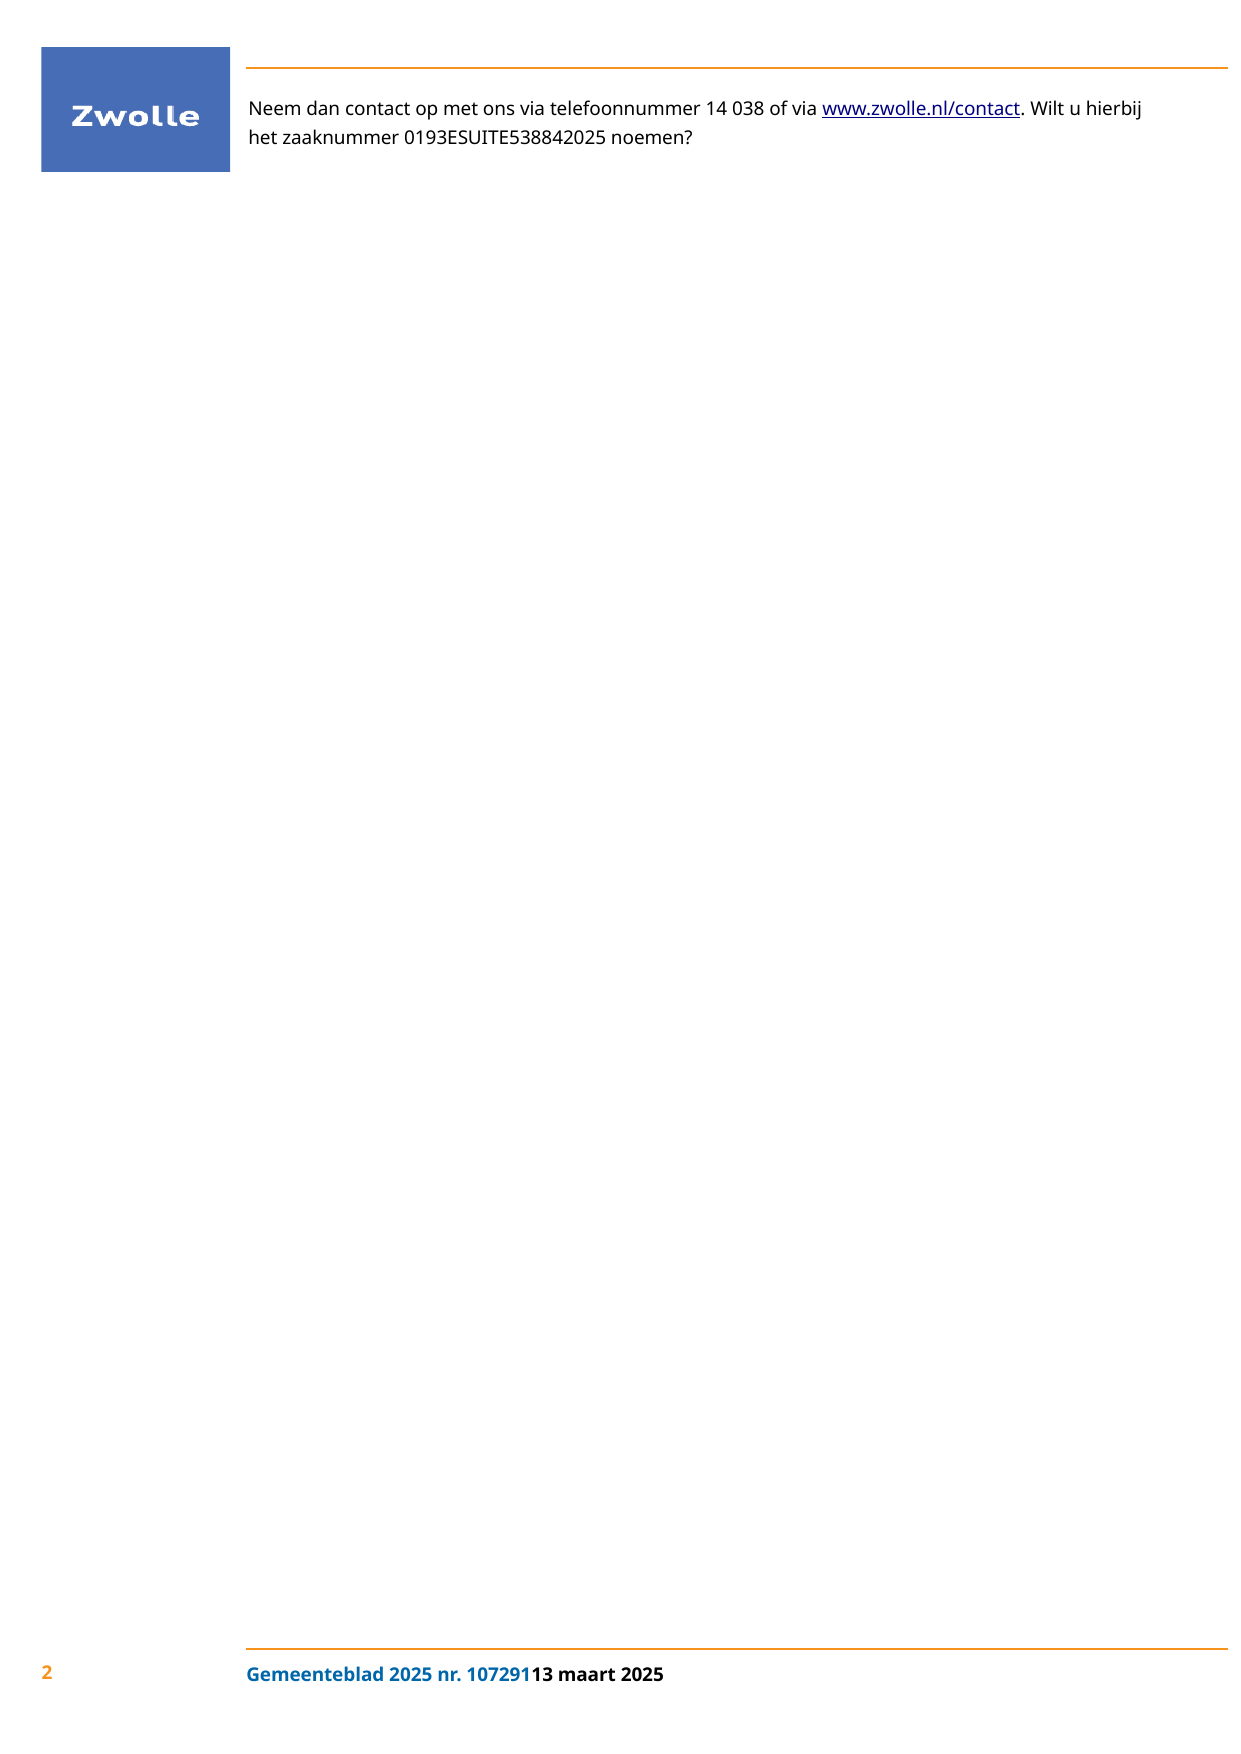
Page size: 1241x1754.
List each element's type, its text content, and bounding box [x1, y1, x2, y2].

text Neem dan contact op met ons via telefoonnummer 14 038 of via www.zwolle.nl/contact. Wilt u hierbij het zaaknummer 0193ESUITE538842025 noemen? [248, 95, 1152, 150]
picture [41, 47, 231, 172]
